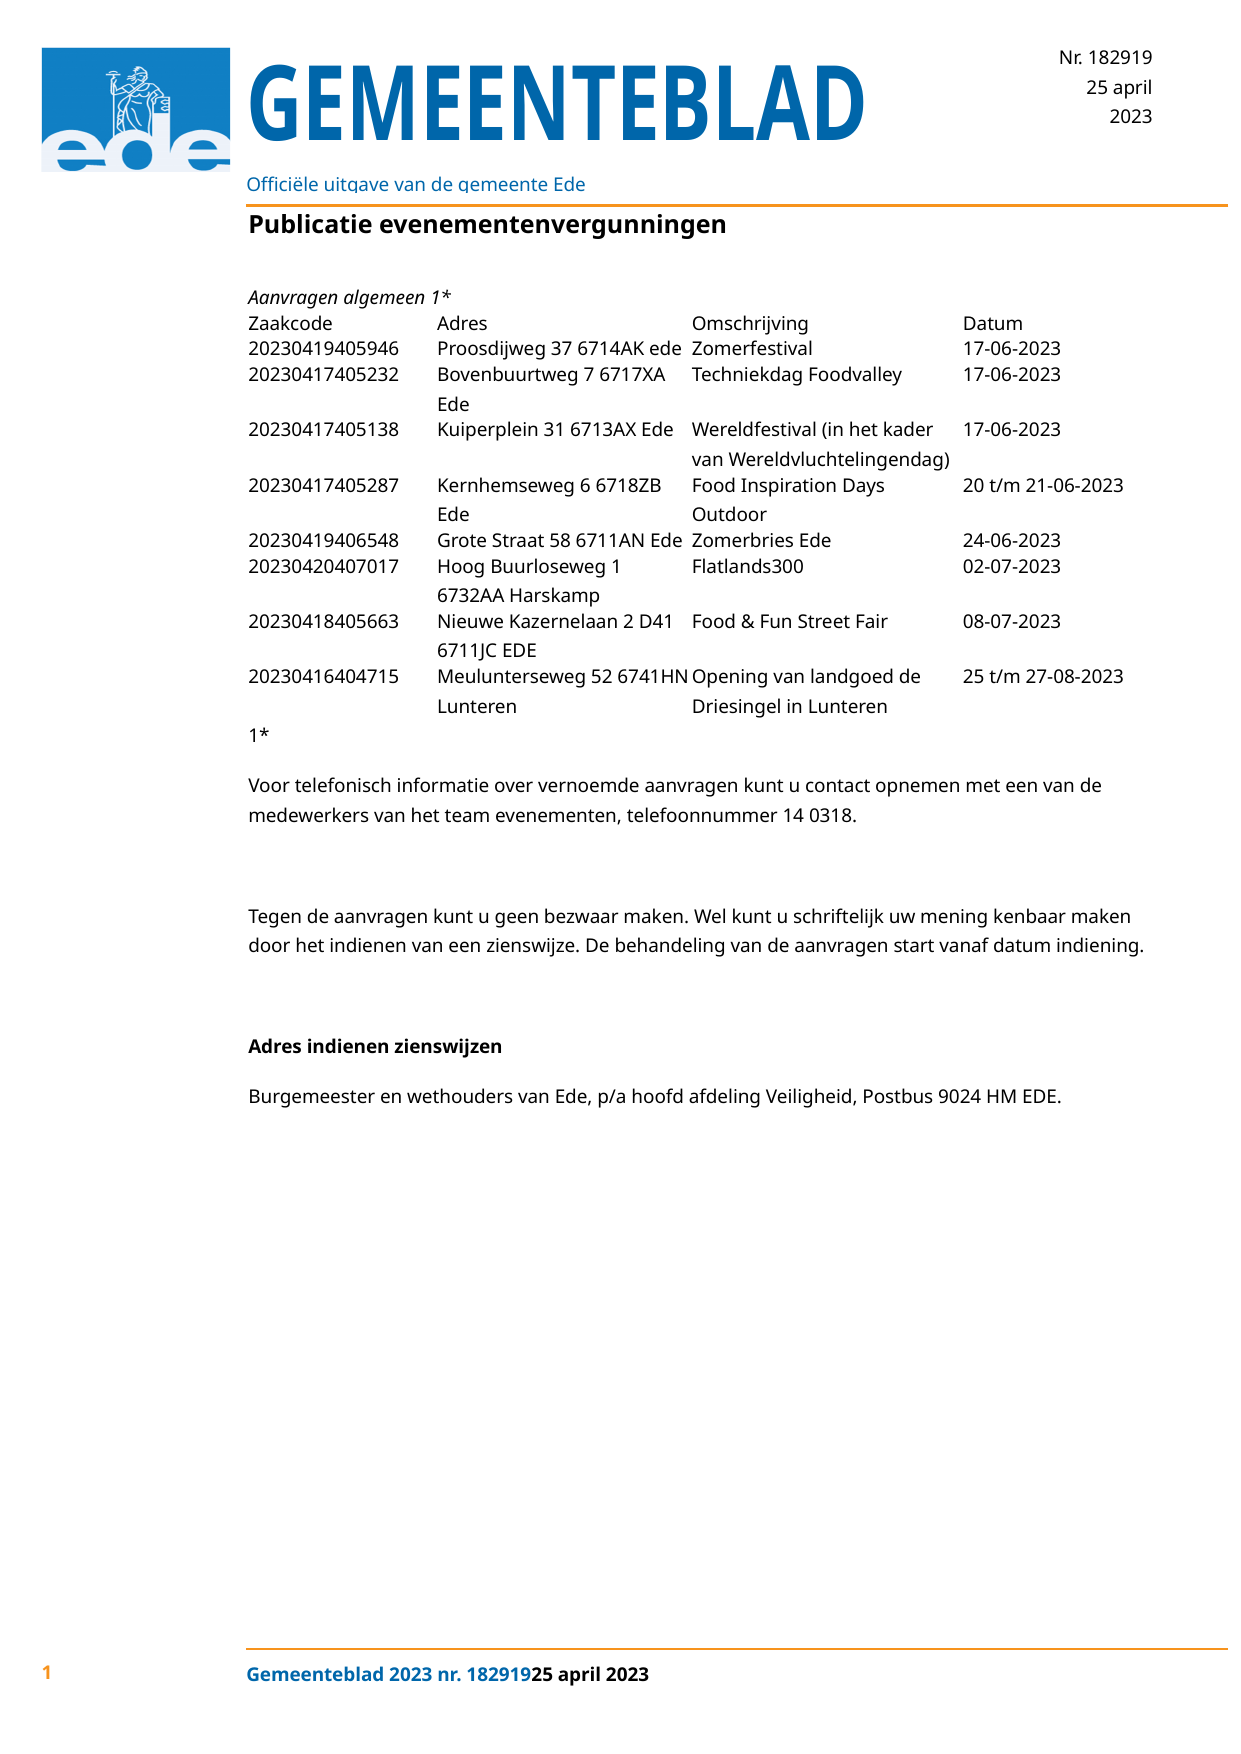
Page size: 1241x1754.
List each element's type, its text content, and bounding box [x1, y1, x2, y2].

table_cell Kuiperplein 31 6713AX Ede [437, 416, 692, 472]
table_cell Bovenbuurtweg 7 6717XA Ede [437, 361, 692, 416]
text Voor telefonisch informatie over vernoemde aanvragen kunt u contact opnemen met een van de medewerkers van het team evenementen, telefoonnummer 14 0318. [248, 772, 1152, 828]
table_cell 02-07-2023 [963, 553, 1152, 608]
text Aanvragen algemeen 1* [248, 284, 1152, 309]
table_cell 20230418405663 [248, 608, 437, 663]
text 1* [248, 722, 1152, 748]
table_cell 17-06-2023 [963, 335, 1152, 361]
table_cell 17-06-2023 [963, 416, 1152, 472]
text Publicatie evenementenvergunningen [248, 207, 1152, 241]
table_cell Food Inspiration Days Outdoor [692, 472, 963, 527]
table_cell 08-07-2023 [963, 608, 1152, 663]
table_cell 20230420407017 [248, 553, 437, 608]
table_cell Grote Straat 58 6711AN Ede [437, 527, 692, 553]
table_cell Hoog Buurloseweg 1 6732AA Harskamp [437, 553, 692, 608]
table_cell Zomerbries Ede [692, 527, 963, 553]
table_cell 20 t/m 21-06-2023 [963, 472, 1152, 527]
text Tegen de aanvragen kunt u geen bezwaar maken. Wel kunt u schriftelijk uw mening kenbaar maken door het indienen van een zienswijze. De behandeling van de aanvragen start vanaf datum indiening. [248, 903, 1152, 958]
table_cell 20230419405946 [248, 335, 437, 361]
table_cell 25 t/m 27-08-2023 [963, 664, 1152, 719]
table_cell Kernhemseweg 6 6718ZB Ede [437, 472, 692, 527]
table_cell Opening van landgoed de Driesingel in Lunteren [692, 664, 963, 719]
table_cell 24-06-2023 [963, 527, 1152, 553]
table_cell Nieuwe Kazernelaan 2 D41 6711JC EDE [437, 608, 692, 663]
text Adres indienen zienswijzen [248, 1033, 1152, 1059]
text Burgemeester en wethouders van Ede, p/a hoofd afdeling Veiligheid, Postbus 9024 HM EDE. [248, 1084, 1152, 1109]
table_cell 20230417405232 [248, 361, 437, 416]
table_header Zaakcode [248, 310, 437, 335]
table_cell Techniekdag Foodvalley [692, 361, 963, 416]
table_cell 20230417405287 [248, 472, 437, 527]
table_cell Food & Fun Street Fair [692, 608, 963, 663]
table_cell 20230419406548 [248, 527, 437, 553]
table_cell 20230416404715 [248, 664, 437, 719]
table_cell Meulunterseweg 52 6741HN Lunteren [437, 664, 692, 719]
picture [41, 47, 231, 172]
table_header Adres [437, 310, 692, 335]
table_cell Proosdijweg 37 6714AK ede [437, 335, 692, 361]
table_header Datum [963, 310, 1152, 335]
table_cell Flatlands300 [692, 553, 963, 608]
table_cell 20230417405138 [248, 416, 437, 472]
table_cell Wereldfestival (in het kader van Wereldvluchtelingendag) [692, 416, 963, 472]
table_cell Zomerfestival [692, 335, 963, 361]
table_cell 17-06-2023 [963, 361, 1152, 416]
table_header Omschrijving [692, 310, 963, 335]
